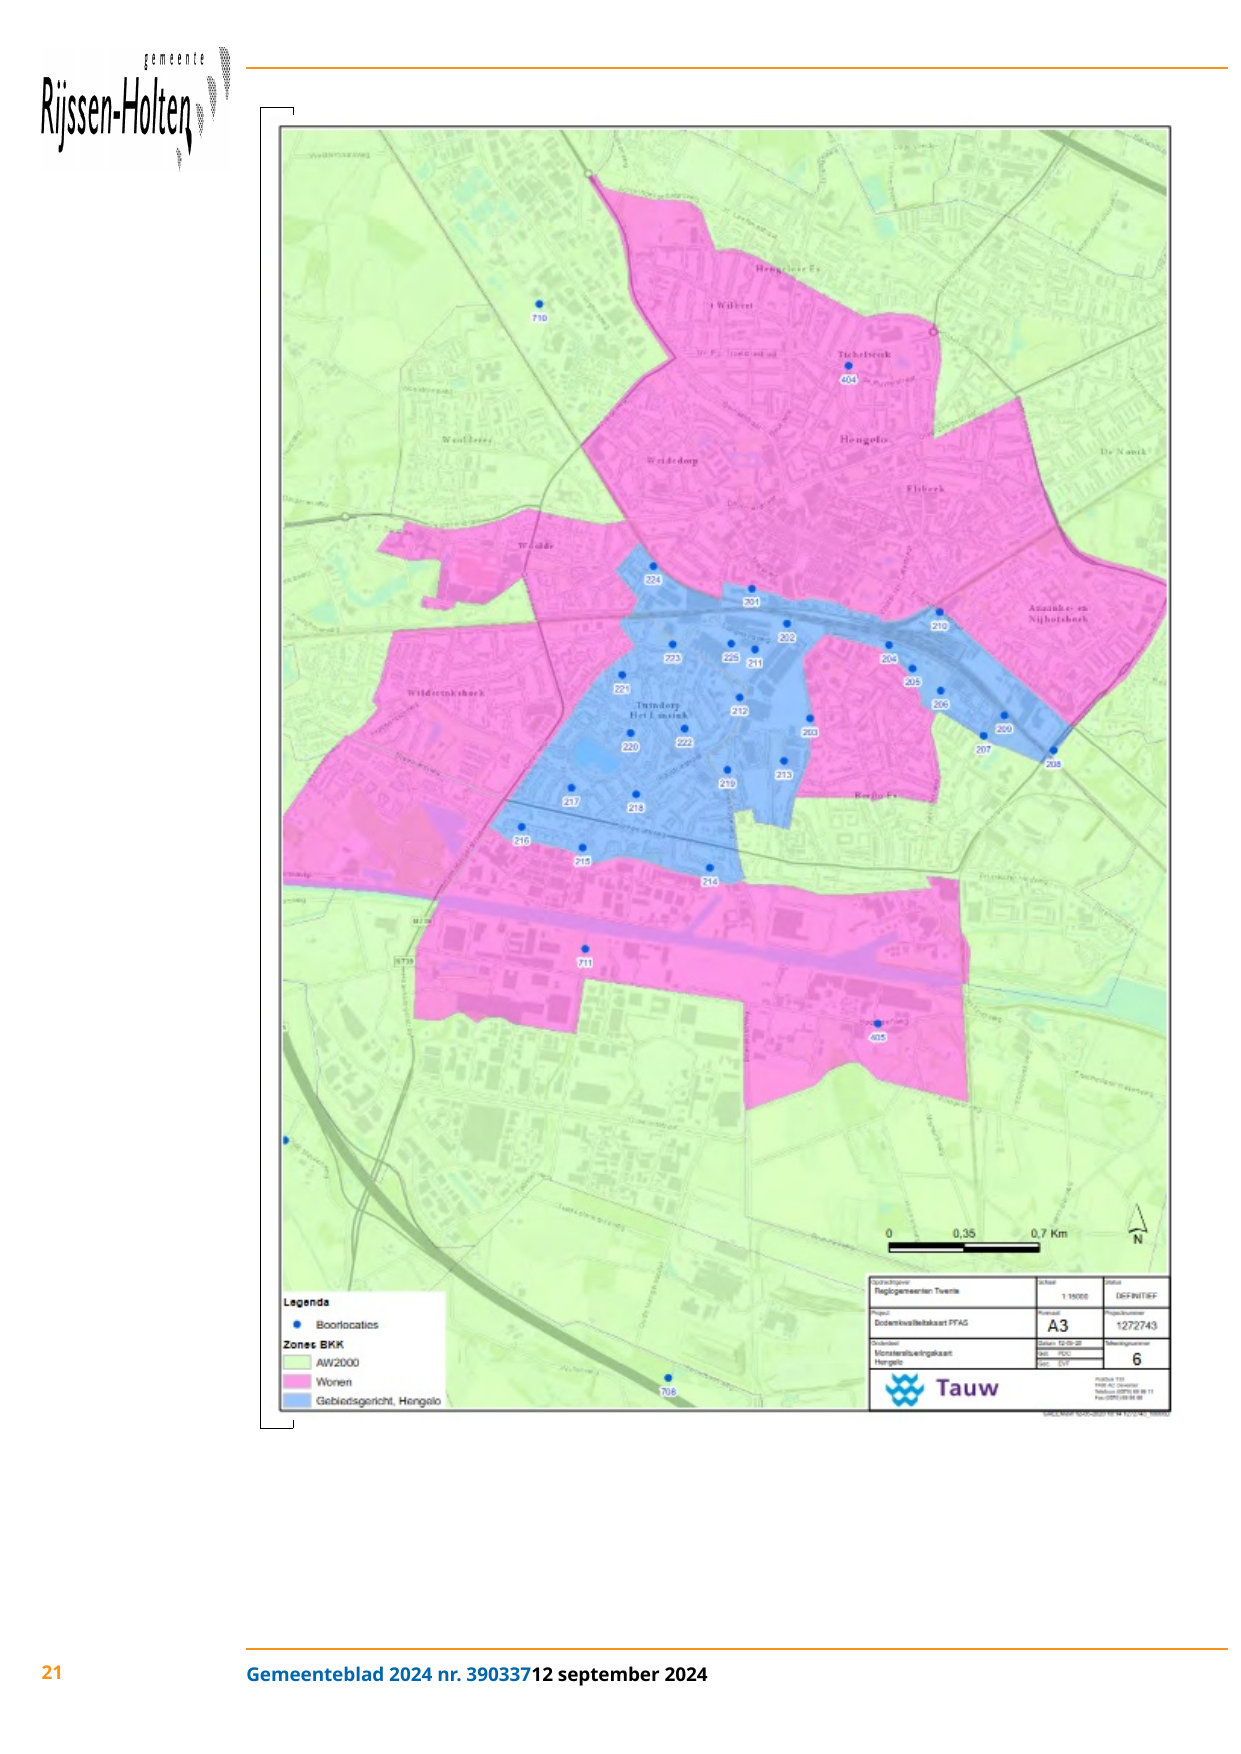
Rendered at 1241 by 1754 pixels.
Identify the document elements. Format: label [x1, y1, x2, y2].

picture [41, 47, 231, 172]
picture [268, 115, 1173, 1420]
